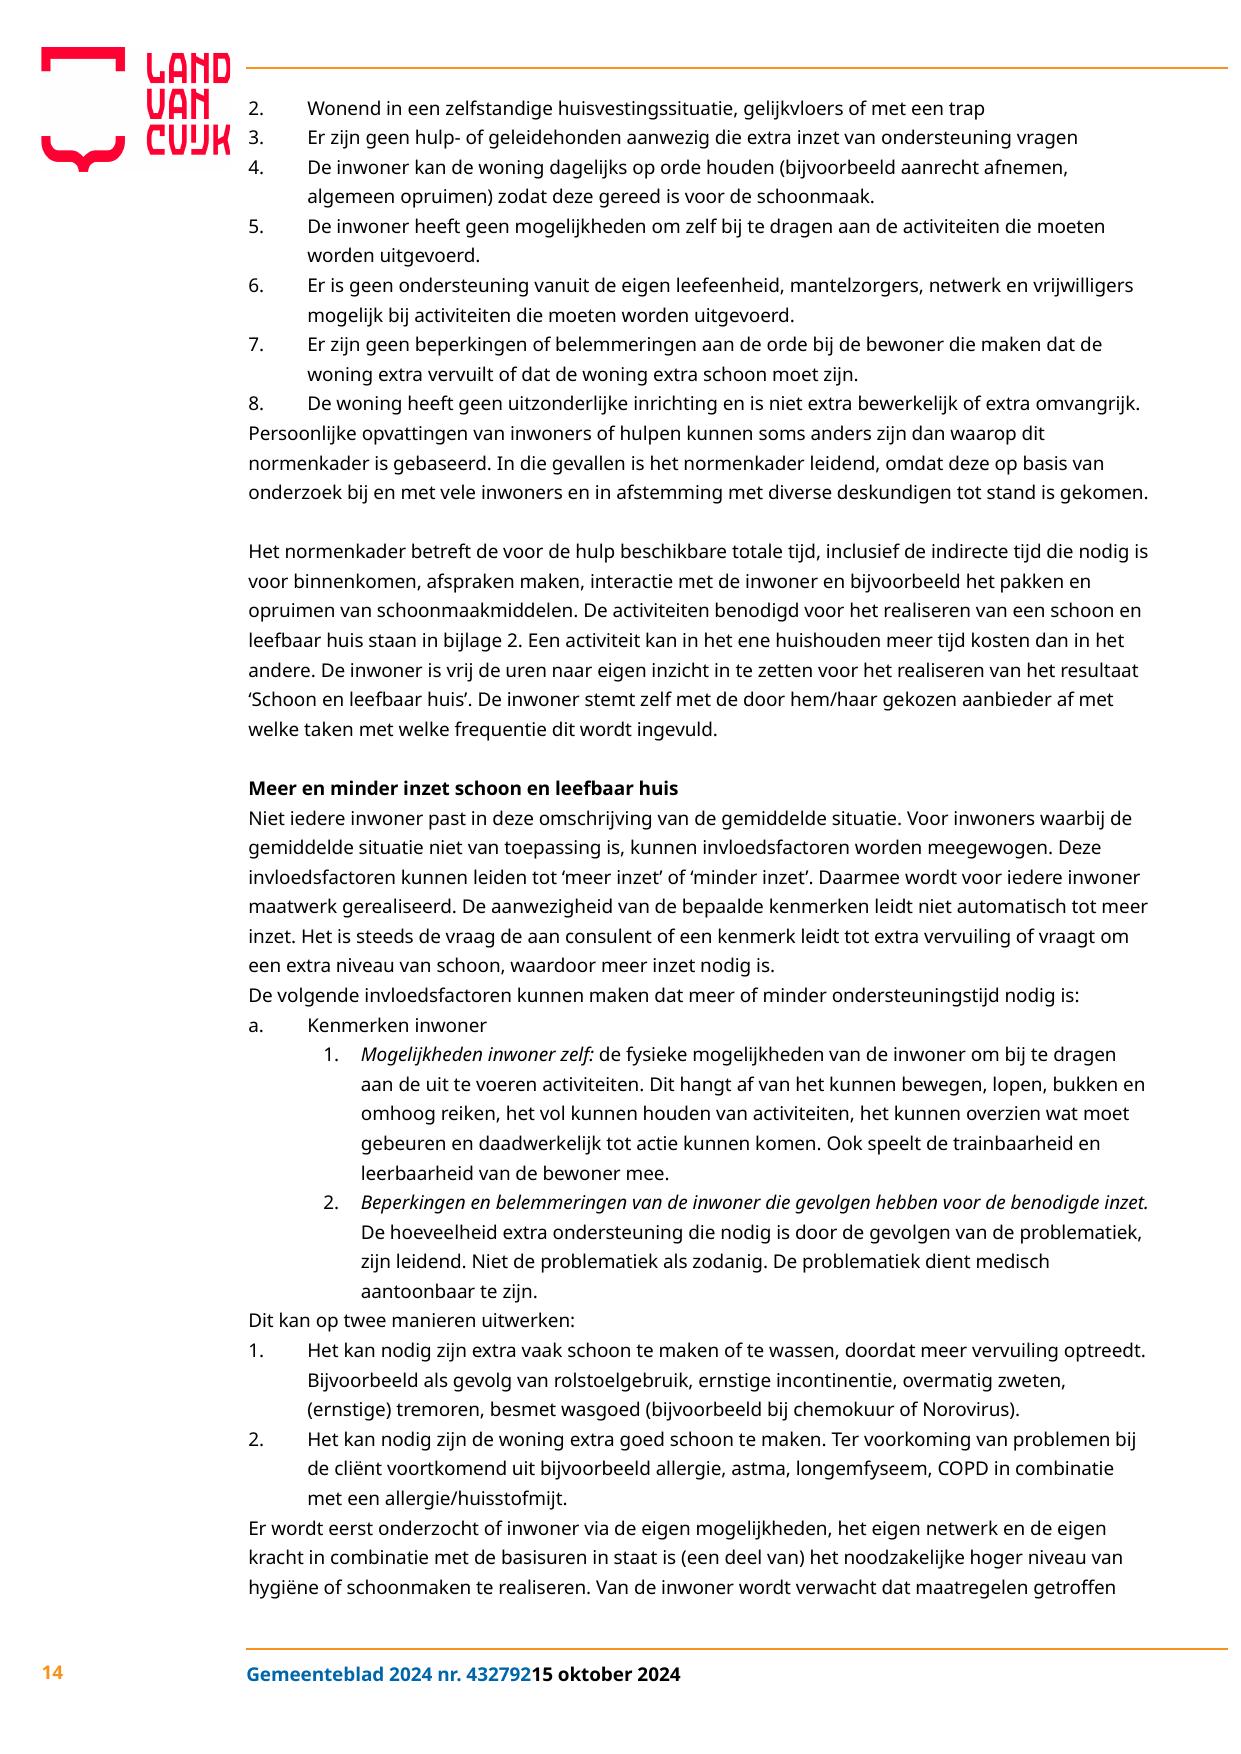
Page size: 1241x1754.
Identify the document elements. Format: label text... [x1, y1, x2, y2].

list De woning heeft geen uitzonderlijke inrichting en is niet extra bewerkelijk of extra omvangrijk. [248, 391, 1152, 416]
text Er wordt eerst onderzocht of inwoner via de eigen mogelijkheden, het eigen netwerk en de eigen kracht in combinatie met de basisuren in staat is (een deel van) het noodzakelijke hoger niveau van hygiëne of schoonmaken te realiseren. Van de inwoner wordt verwacht dat maatregelen getroffen [248, 1515, 1152, 1600]
list Kenmerken inwoner [248, 1012, 1152, 1038]
list Wonend in een zelfstandige huisvestingssituatie, gelijkvloers of met een trap [248, 95, 1152, 121]
list Er is geen ondersteuning vanuit de eigen leefeenheid, mantelzorgers, netwerk en vrijwilligers mogelijk bij activiteiten die moeten worden uitgevoerd. [248, 272, 1152, 328]
text Het normenkader betreft de voor de hulp beschikbare totale tijd, inclusief de indirecte tijd die nodig is voor binnenkomen, afspraken maken, interactie met de inwoner en bijvoorbeeld het pakken en opruimen van schoonmaakmiddelen. De activiteiten benodigd voor het realiseren van een schoon en leefbaar huis staan in bijlage 2. Een activiteit kan in het ene huishouden meer tijd kosten dan in het andere. De inwoner is vrij de uren naar eigen inzicht in te zetten voor het realiseren van het resultaat ‘Schoon en leefbaar huis’. De inwoner stemt zelf met de door hem/haar gekozen aanbieder af met welke taken met welke frequentie dit wordt ingevuld. [248, 538, 1152, 742]
list Het kan nodig zijn extra vaak schoon te maken of te wassen, doordat meer vervuiling optreedt. Bijvoorbeeld als gevolg van rolstoelgebruik, ernstige incontinentie, overmatig zweten, (ernstige) tremoren, besmet wasgoed (bijvoorbeeld bij chemokuur of Norovirus). [248, 1337, 1152, 1422]
text Meer en minder inzet schoon en leefbaar huis [248, 775, 1152, 801]
list Er zijn geen hulp- of geleidehonden aanwezig die extra inzet van ondersteuning vragen [248, 124, 1152, 150]
list Beperkingen en belemmeringen van de inwoner die gevolgen hebben voor de benodigde inzet. De hoeveelheid extra ondersteuning die nodig is door de gevolgen van de problematiek, zijn leidend. Niet de problematiek als zodanig. De problematiek dient medisch aantoonbaar te zijn. [323, 1189, 1152, 1304]
list Er zijn geen beperkingen of belemmeringen aan de orde bij de bewoner die maken dat de woning extra vervuilt of dat de woning extra schoon moet zijn. [248, 331, 1152, 387]
list Mogelijkheden inwoner zelf: de fysieke mogelijkheden van de inwoner om bij te dragen aan de uit te voeren activiteiten. Dit hangt af van het kunnen bewegen, lopen, bukken en omhoog reiken, het vol kunnen houden van activiteiten, het kunnen overzien wat moet gebeuren en daadwerkelijk tot actie kunnen komen. Ook speelt de trainbaarheid en leerbaarheid van de bewoner mee. [323, 1041, 1152, 1186]
text De volgende invloedsfactoren kunnen maken dat meer of minder ondersteuningstijd nodig is: [248, 982, 1152, 1008]
list De inwoner kan de woning dagelijks op orde houden (bijvoorbeeld aanrecht afnemen, algemeen opruimen) zodat deze gereed is voor de schoonmaak. [248, 154, 1152, 209]
text Niet iedere inwoner past in deze omschrijving van de gemiddelde situatie. Voor inwoners waarbij de gemiddelde situatie niet van toepassing is, kunnen invloedsfactoren worden meegewogen. Deze invloedsfactoren kunnen leiden tot ‘meer inzet’ of ‘minder inzet’. Daarmee wordt voor iedere inwoner maatwerk gerealiseerd. De aanwezigheid van de bepaalde kenmerken leidt niet automatisch tot meer inzet. Het is steeds de vraag de aan consulent of een kenmerk leidt tot extra vervuiling of vraagt om een extra niveau van schoon, waardoor meer inzet nodig is. [248, 805, 1152, 978]
picture [41, 47, 231, 172]
text Dit kan op twee manieren uitwerken: [248, 1308, 1152, 1333]
text Persoonlijke opvattingen van inwoners of hulpen kunnen soms anders zijn dan waarop dit normenkader is gebaseerd. In die gevallen is het normenkader leidend, omdat deze op basis van onderzoek bij en met vele inwoners en in afstemming met diverse deskundigen tot stand is gekomen. [248, 420, 1152, 505]
list Het kan nodig zijn de woning extra goed schoon te maken. Ter voorkoming van problemen bij de cliënt voortkomend uit bijvoorbeeld allergie, astma, longemfyseem, COPD in combinatie met een allergie/huisstofmijt. [248, 1426, 1152, 1511]
list De inwoner heeft geen mogelijkheden om zelf bij te dragen aan de activiteiten die moeten worden uitgevoerd. [248, 213, 1152, 268]
